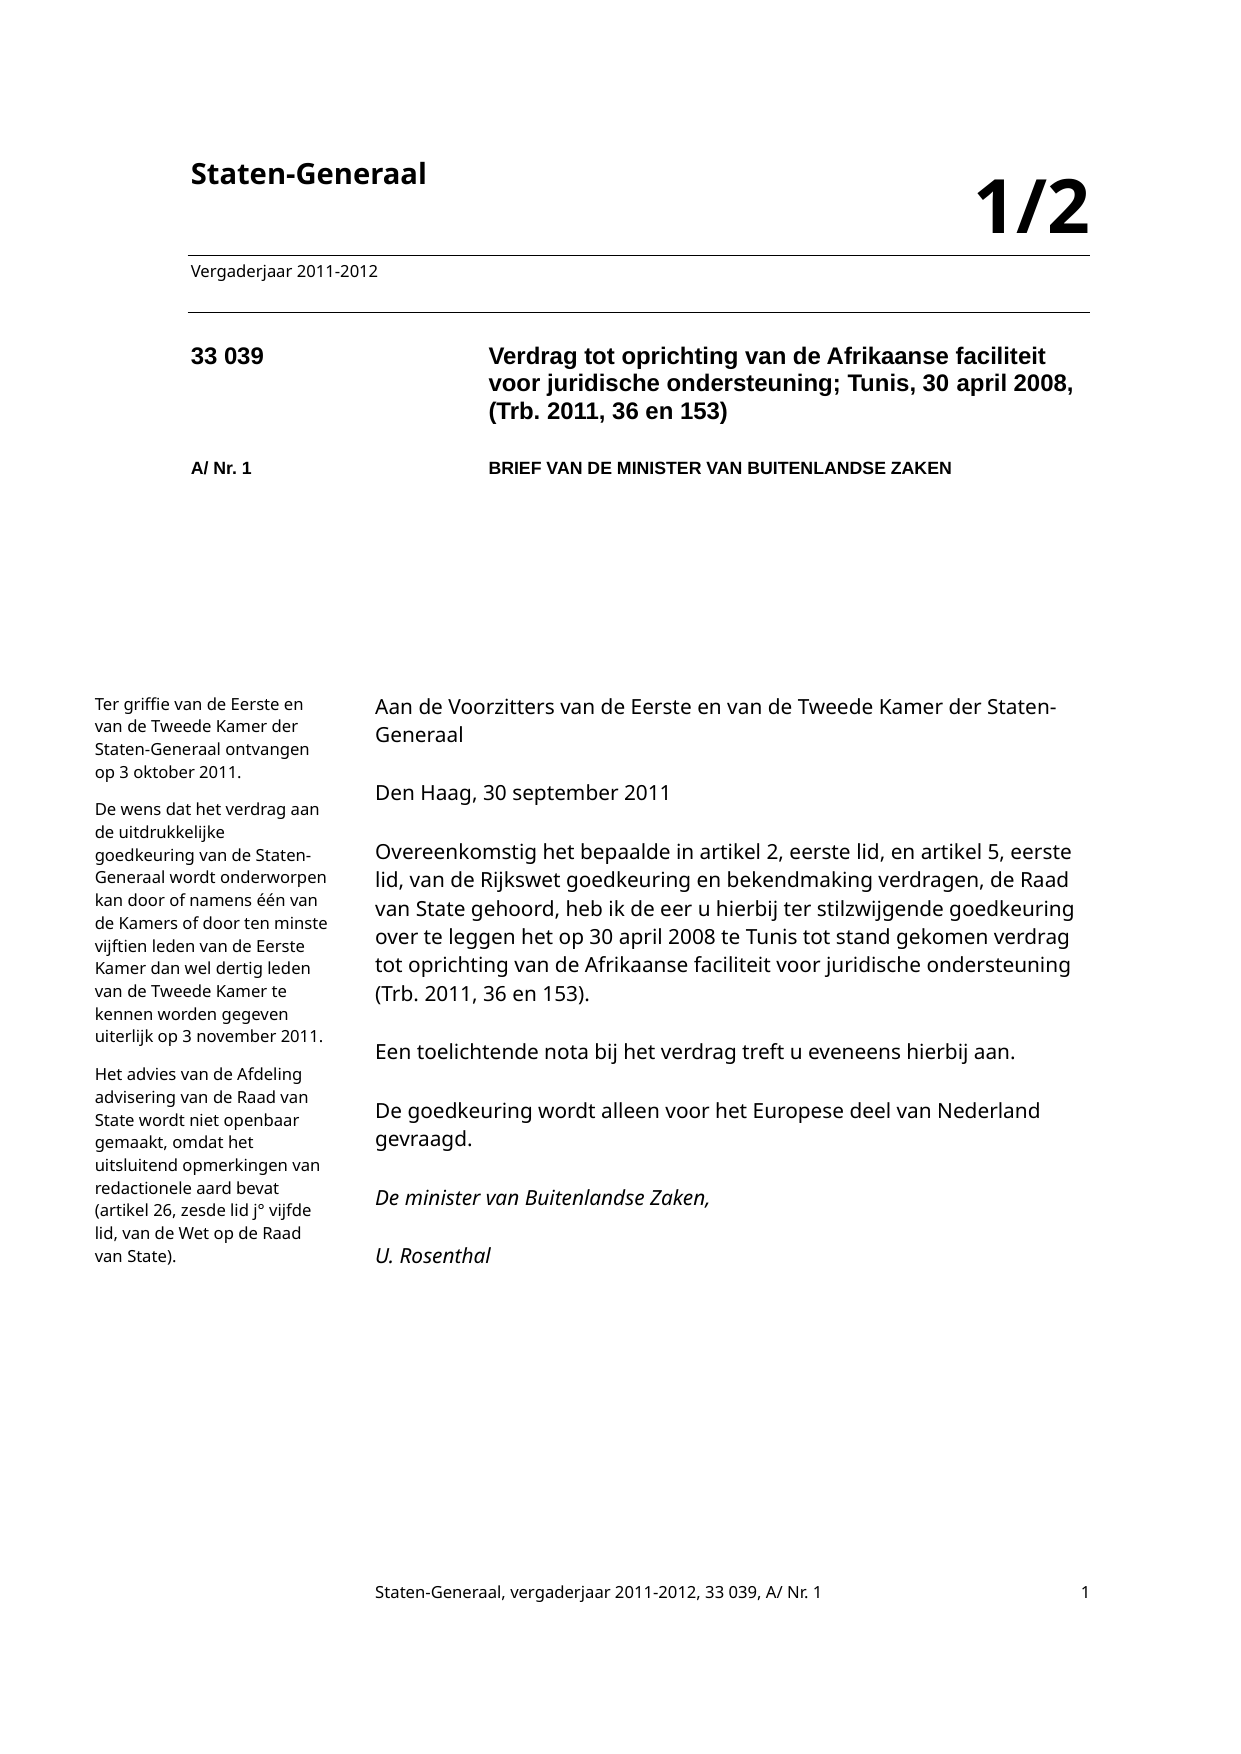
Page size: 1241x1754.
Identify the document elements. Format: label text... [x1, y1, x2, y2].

text Ter griffie van de Eerste en van de Tweede Kamer der Staten-Generaal ontvangen op 3 oktober 2011. [94, 692, 328, 783]
text De wens dat het verdrag aan de uitdrukkelijke goedkeuring van de Staten-Generaal wordt onderworpen kan door of namens één van de Kamers of door ten minste vijftien leden van de Eerste Kamer dan wel dertig leden van de Tweede Kamer te kennen worden gegeven uiterlijk op 3 november 2011. [94, 798, 328, 1048]
text Een toelichtende nota bij het verdrag treft u eveneens hierbij aan. [375, 1037, 1090, 1066]
table_cell BRIEF VAN DE MINISTER VAN BUITENLANDSE ZAKEN [485, 455, 1090, 573]
table_cell [485, 256, 1090, 312]
text Den Haag, 30 september 2011 [375, 778, 1090, 807]
text Het advies van de Afdeling advisering van de Raad van State wordt niet openbaar gemaakt, omdat het uitsluitend opmerkingen van redactionele aard bevat (artikel 26, zesde lid j° vijfde lid, van de Wet op de Raad van State). [94, 1063, 328, 1267]
table_cell Vergaderjaar 2011-2012 [188, 256, 485, 312]
text U. Rosenthal [375, 1241, 1090, 1270]
text Aan de Voorzitters van de Eerste en van de Tweede Kamer der Staten-Generaal [375, 692, 1090, 749]
table_cell [485, 313, 1090, 339]
text De minister van Buitenlandse Zaken, [375, 1183, 1090, 1211]
table_header 1/2 [910, 150, 1090, 255]
table_cell Verdrag tot oprichting van de Afrikaanse faciliteit voor juridische ondersteuning; Tunis, 30 april 2008, (Trb. 2011, 36 en 153) [485, 339, 1090, 454]
table_cell [188, 313, 485, 339]
text De goedkeuring wordt alleen voor het Europese deel van Nederland gevraagd. [375, 1096, 1090, 1153]
text [94, 783, 328, 798]
table_header Staten-Generaal [188, 150, 909, 255]
table_cell 33 039 [188, 339, 485, 454]
text Overeenkomstig het bepaalde in artikel 2, eerste lid, en artikel 5, eerste lid, van de Rijkswet goedkeuring en bekendmaking verdragen, de Raad van State gehoord, heb ik de eer u hierbij ter stilzwijgende goedkeuring over te leggen het op 30 april 2008 te Tunis tot stand gekomen verdrag tot oprichting van de Afrikaanse faciliteit voor juridische ondersteuning (Trb. 2011, 36 en 153). [375, 837, 1090, 1007]
table_cell A/ Nr. 1 [188, 455, 485, 573]
text [94, 1048, 328, 1063]
